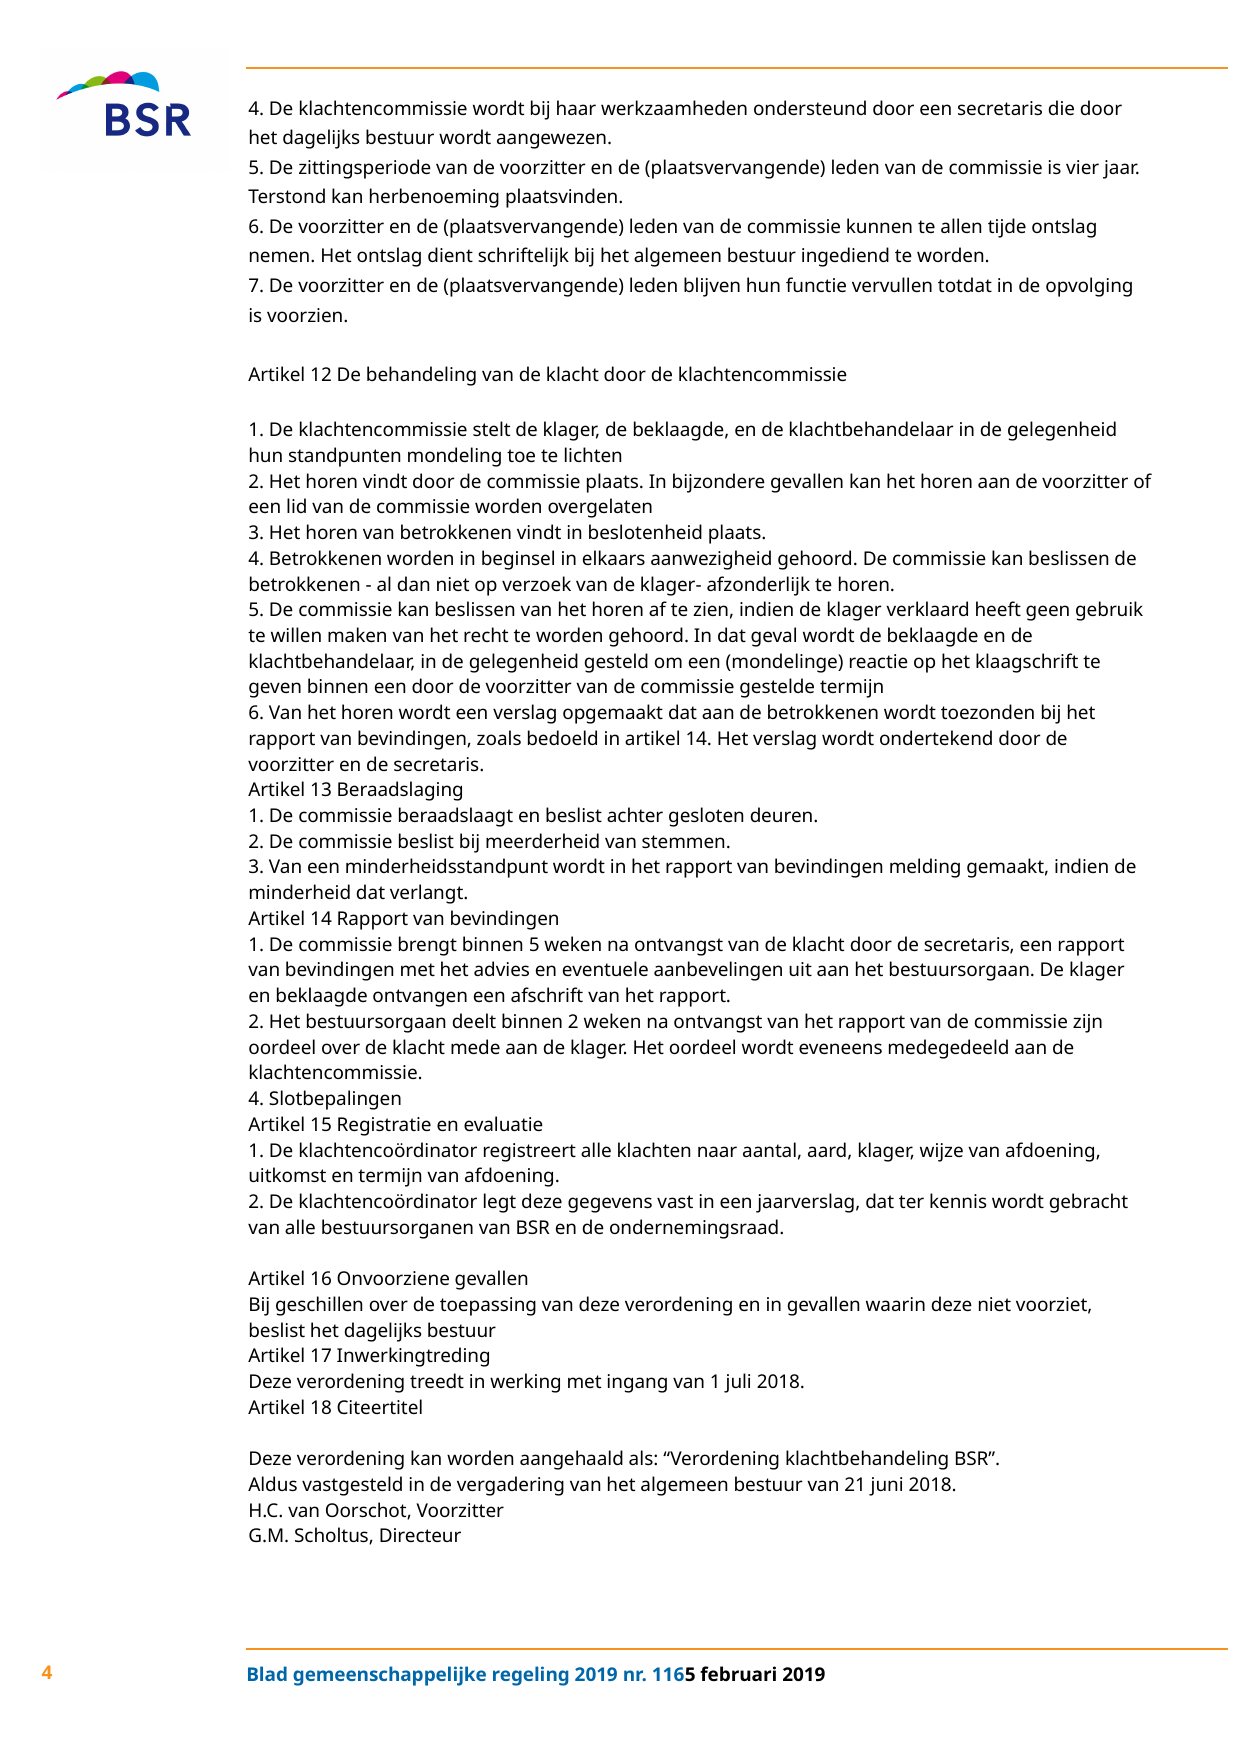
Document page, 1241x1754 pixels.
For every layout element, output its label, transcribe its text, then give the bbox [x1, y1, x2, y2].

text 4. De klachtencommissie wordt bij haar werkzaamheden ondersteund door een secretaris die door het dagelijks bestuur wordt aangewezen. [248, 95, 1152, 150]
text 6. De voorzitter en de (plaatsvervangende) leden van de commissie kunnen te allen tijde ontslag nemen. Het ontslag dient schriftelijk bij het algemeen bestuur ingediend te worden. [248, 213, 1152, 268]
text Artikel 16 Onvoorziene gevallen [248, 1265, 1152, 1291]
text 3. Het horen van betrokkenen vindt in beslotenheid plaats. [248, 519, 1152, 545]
text Artikel 14 Rapport van bevindingen [248, 905, 1152, 931]
text Aldus vastgesteld in de vergadering van het algemeen bestuur van 21 juni 2018. [248, 1471, 1152, 1497]
text Artikel 12 De behandeling van de klacht door de klachtencommissie [248, 361, 1152, 387]
text Deze verordening treedt in werking met ingang van 1 juli 2018. [248, 1368, 1152, 1394]
text 5. De commissie kan beslissen van het horen af te zien, indien de klager verklaard heeft geen gebruik te willen maken van het recht te worden gehoord. In dat geval wordt de beklaagde en de klachtbehandelaar, in de gelegenheid gesteld om een (mondelinge) reactie op het klaagschrift te geven binnen een door de voorzitter van de commissie gestelde termijn [248, 596, 1152, 699]
text H.C. van Oorschot, Voorzitter [248, 1497, 1152, 1523]
text 1. De klachtencommissie stelt de klager, de beklaagde, en de klachtbehandelaar in de gelegenheid hun standpunten mondeling toe te lichten [248, 416, 1152, 468]
text Artikel 17 Inwerkingtreding [248, 1343, 1152, 1368]
text 1. De commissie beraadslaagt en beslist achter gesloten deuren. [248, 802, 1152, 828]
text Artikel 18 Citeertitel [248, 1394, 1152, 1420]
text Artikel 15 Registratie en evaluatie [248, 1111, 1152, 1137]
text 2. Het bestuursorgaan deelt binnen 2 weken na ontvangst van het rapport van de commissie zijn oordeel over de klacht mede aan de klager. Het oordeel wordt eveneens medegedeeld aan de klachtencommissie. [248, 1008, 1152, 1085]
text 6. Van het horen wordt een verslag opgemaakt dat aan de betrokkenen wordt toezonden bij het rapport van bevindingen, zoals bedoeld in artikel 14. Het verslag wordt ondertekend door de voorzitter en de secretaris. [248, 699, 1152, 777]
text 2. De commissie beslist bij meerderheid van stemmen. [248, 828, 1152, 854]
text 1. De klachtencoördinator registreert alle klachten naar aantal, aard, klager, wijze van afdoening, uitkomst en termijn van afdoening. [248, 1137, 1152, 1188]
picture [41, 47, 231, 172]
text 5. De zittingsperiode van de voorzitter en de (plaatsvervangende) leden van de commissie is vier jaar. Terstond kan herbenoeming plaatsvinden. [248, 154, 1152, 209]
text Bij geschillen over de toepassing van deze verordening en in gevallen waarin deze niet voorziet, beslist het dagelijks bestuur [248, 1291, 1152, 1343]
text Artikel 13 Beraadslaging [248, 777, 1152, 802]
text 4. Slotbepalingen [248, 1085, 1152, 1111]
text 1. De commissie brengt binnen 5 weken na ontvangst van de klacht door de secretaris, een rapport van bevindingen met het advies en eventuele aanbevelingen uit aan het bestuursorgaan. De klager en beklaagde ontvangen een afschrift van het rapport. [248, 931, 1152, 1008]
text 4. Betrokkenen worden in beginsel in elkaars aanwezigheid gehoord. De commissie kan beslissen de betrokkenen - al dan niet op verzoek van de klager- afzonderlijk te horen. [248, 545, 1152, 596]
text 7. De voorzitter en de (plaatsvervangende) leden blijven hun functie vervullen totdat in de opvolging is voorzien. [248, 272, 1152, 328]
text 3. Van een minderheidsstandpunt wordt in het rapport van bevindingen melding gemaakt, indien de minderheid dat verlangt. [248, 854, 1152, 905]
text G.M. Scholtus, Directeur [248, 1523, 1152, 1548]
text 2. De klachtencoördinator legt deze gegevens vast in een jaarverslag, dat ter kennis wordt gebracht van alle bestuursorganen van BSR en de ondernemingsraad. [248, 1188, 1152, 1240]
text Deze verordening kan worden aangehaald als: “Verordening klachtbehandeling BSR”. [248, 1446, 1152, 1471]
text 2. Het horen vindt door de commissie plaats. In bijzondere gevallen kan het horen aan de voorzitter of een lid van de commissie worden overgelaten [248, 468, 1152, 519]
